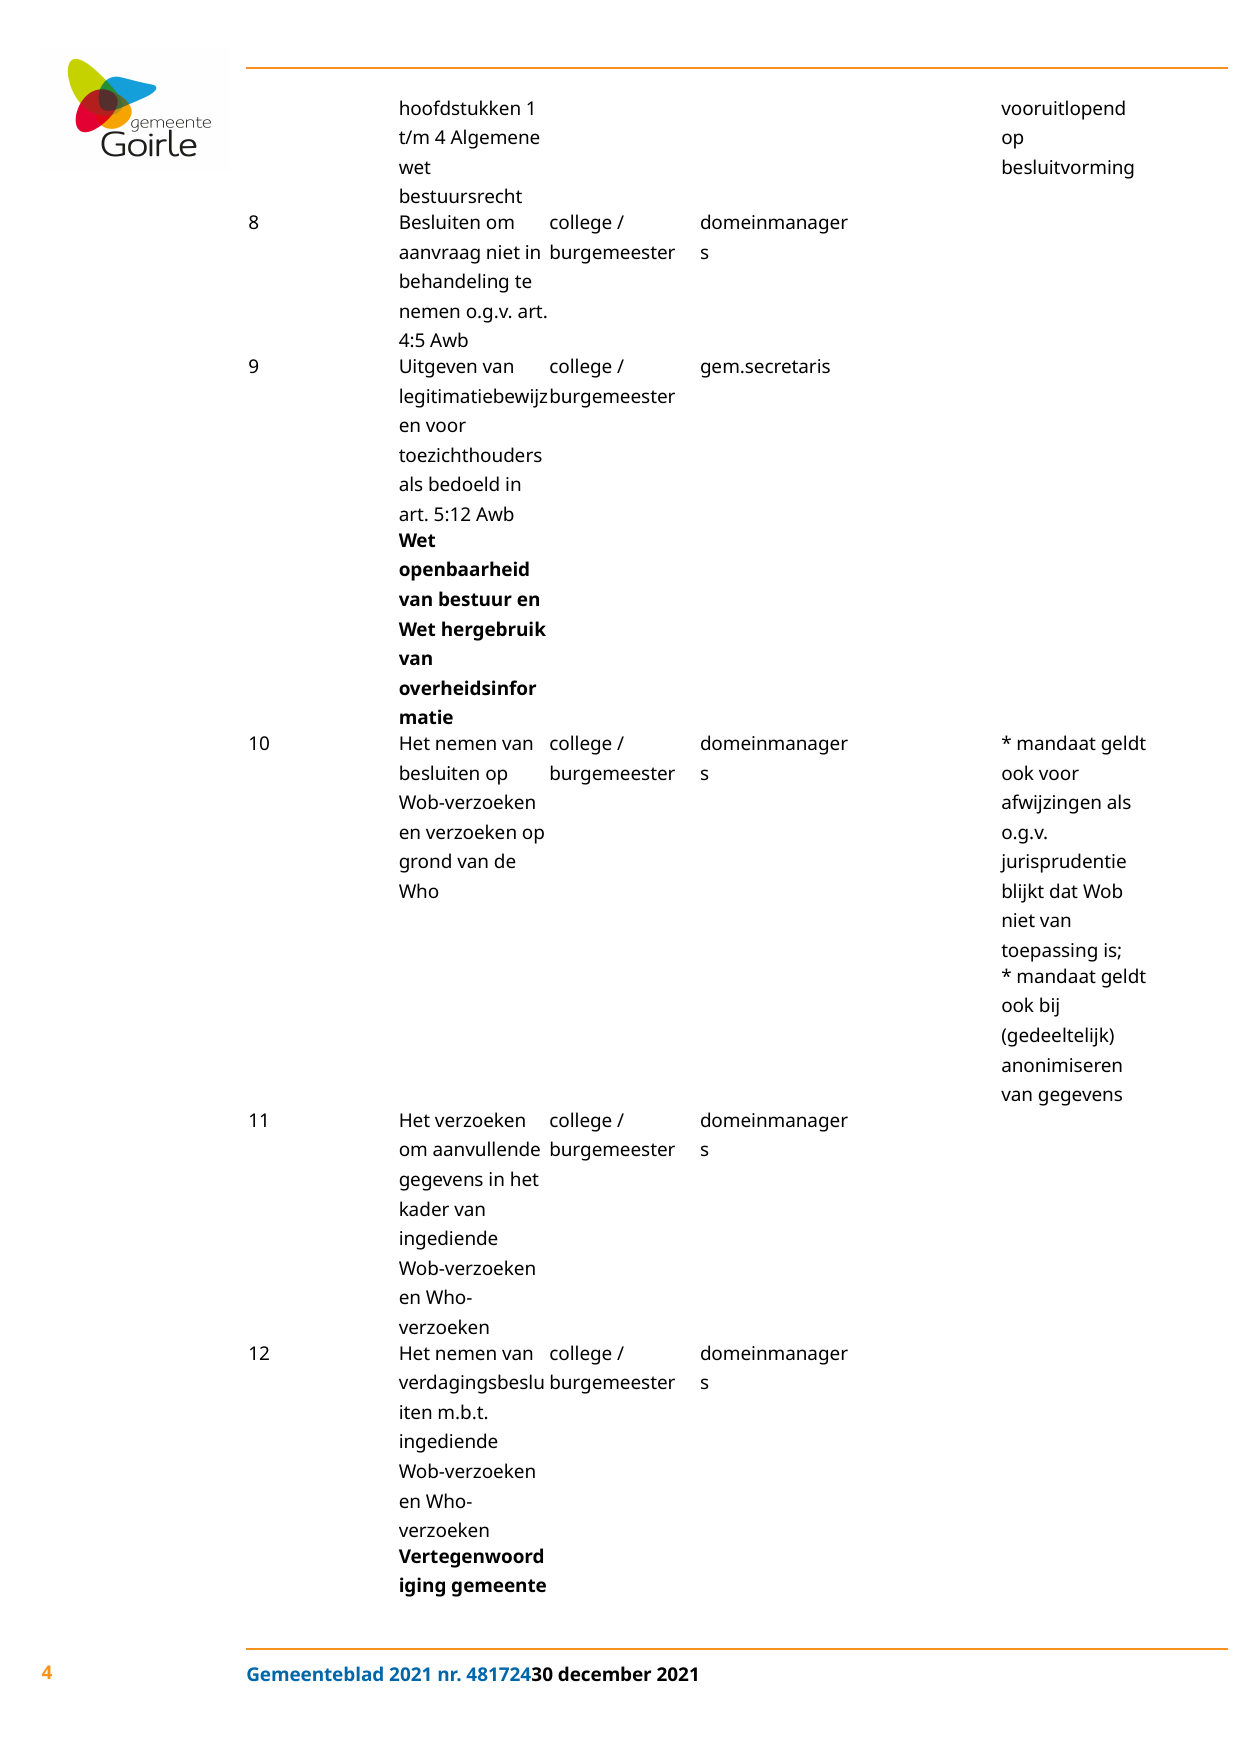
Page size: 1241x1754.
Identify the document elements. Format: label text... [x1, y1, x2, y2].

table_cell [850, 1340, 1001, 1543]
table_cell [549, 1543, 700, 1598]
table_cell 10 [248, 730, 398, 963]
table_cell domeinmanagers [700, 1340, 850, 1543]
table_cell [1001, 353, 1152, 527]
table_cell college / burgemeester [549, 209, 700, 353]
table_cell [850, 527, 1001, 730]
table_cell [700, 527, 850, 730]
table_cell domeinmanagers [700, 730, 850, 963]
table_cell [1001, 209, 1152, 353]
table_cell college / burgemeester [549, 353, 700, 527]
table_cell [549, 527, 700, 730]
table_cell 11 [248, 1107, 398, 1340]
table_cell hoofdstukken 1 t/m 4 Algemene wet bestuursrecht [399, 95, 549, 209]
table_cell college / burgemeester [549, 730, 700, 963]
table_cell [248, 1543, 398, 1598]
table_cell [248, 963, 398, 1107]
table_cell [850, 1107, 1001, 1340]
table_cell Uitgeven van legitimatiebewijzen voor toezichthouders als bedoeld in art. 5:12 Awb [399, 353, 549, 527]
table_cell * mandaat geldt ook voor afwijzingen als o.g.v. jurisprudentie blijkt dat Wob niet van toepassing is; [1001, 730, 1152, 963]
table_cell Besluiten om aanvraag niet in behandeling te nemen o.g.v. art. 4:5 Awb [399, 209, 549, 353]
table_cell [1001, 1107, 1152, 1340]
table_cell [1001, 1543, 1152, 1598]
table_cell 8 [248, 209, 398, 353]
table_cell [850, 95, 1001, 209]
table_cell * mandaat geldt ook bij (gedeeltelijk) anonimiseren van gegevens [1001, 963, 1152, 1107]
table_cell [700, 1543, 850, 1598]
table_cell [1001, 1340, 1152, 1543]
table_cell Het nemen van verdagingsbesluiten m.b.t. ingediende Wob-verzoeken en Who-verzoeken [399, 1340, 549, 1543]
table_cell [700, 95, 850, 209]
table_cell vooruitlopend op besluitvorming [1001, 95, 1152, 209]
table_cell [850, 209, 1001, 353]
table_cell [850, 353, 1001, 527]
table_cell [549, 963, 700, 1107]
table_cell Wet openbaarheid van bestuur en Wet hergebruik van overheidsinformatie [399, 527, 549, 730]
table_cell [399, 963, 549, 1107]
table_cell domeinmanagers [700, 1107, 850, 1340]
table_cell Vertegenwoordiging gemeente [399, 1543, 549, 1598]
table_cell [549, 95, 700, 209]
table_cell 12 [248, 1340, 398, 1543]
table_cell [850, 1543, 1001, 1598]
table_cell [700, 963, 850, 1107]
table_cell [1001, 527, 1152, 730]
table_cell [850, 963, 1001, 1107]
table_cell college / burgemeester [549, 1340, 700, 1543]
table_cell Het verzoeken om aanvullende gegevens in het kader van ingediende Wob-verzoeken en Who-verzoeken [399, 1107, 549, 1340]
picture [41, 47, 231, 172]
table_cell Het nemen van besluiten op Wob-verzoeken en verzoeken op grond van de Who [399, 730, 549, 963]
table_cell [248, 527, 398, 730]
table_cell domeinmanagers [700, 209, 850, 353]
table_cell college / burgemeester [549, 1107, 700, 1340]
table_cell gem.secretaris [700, 353, 850, 527]
table_cell 9 [248, 353, 398, 527]
table_cell [248, 95, 398, 209]
table_cell [850, 730, 1001, 963]
